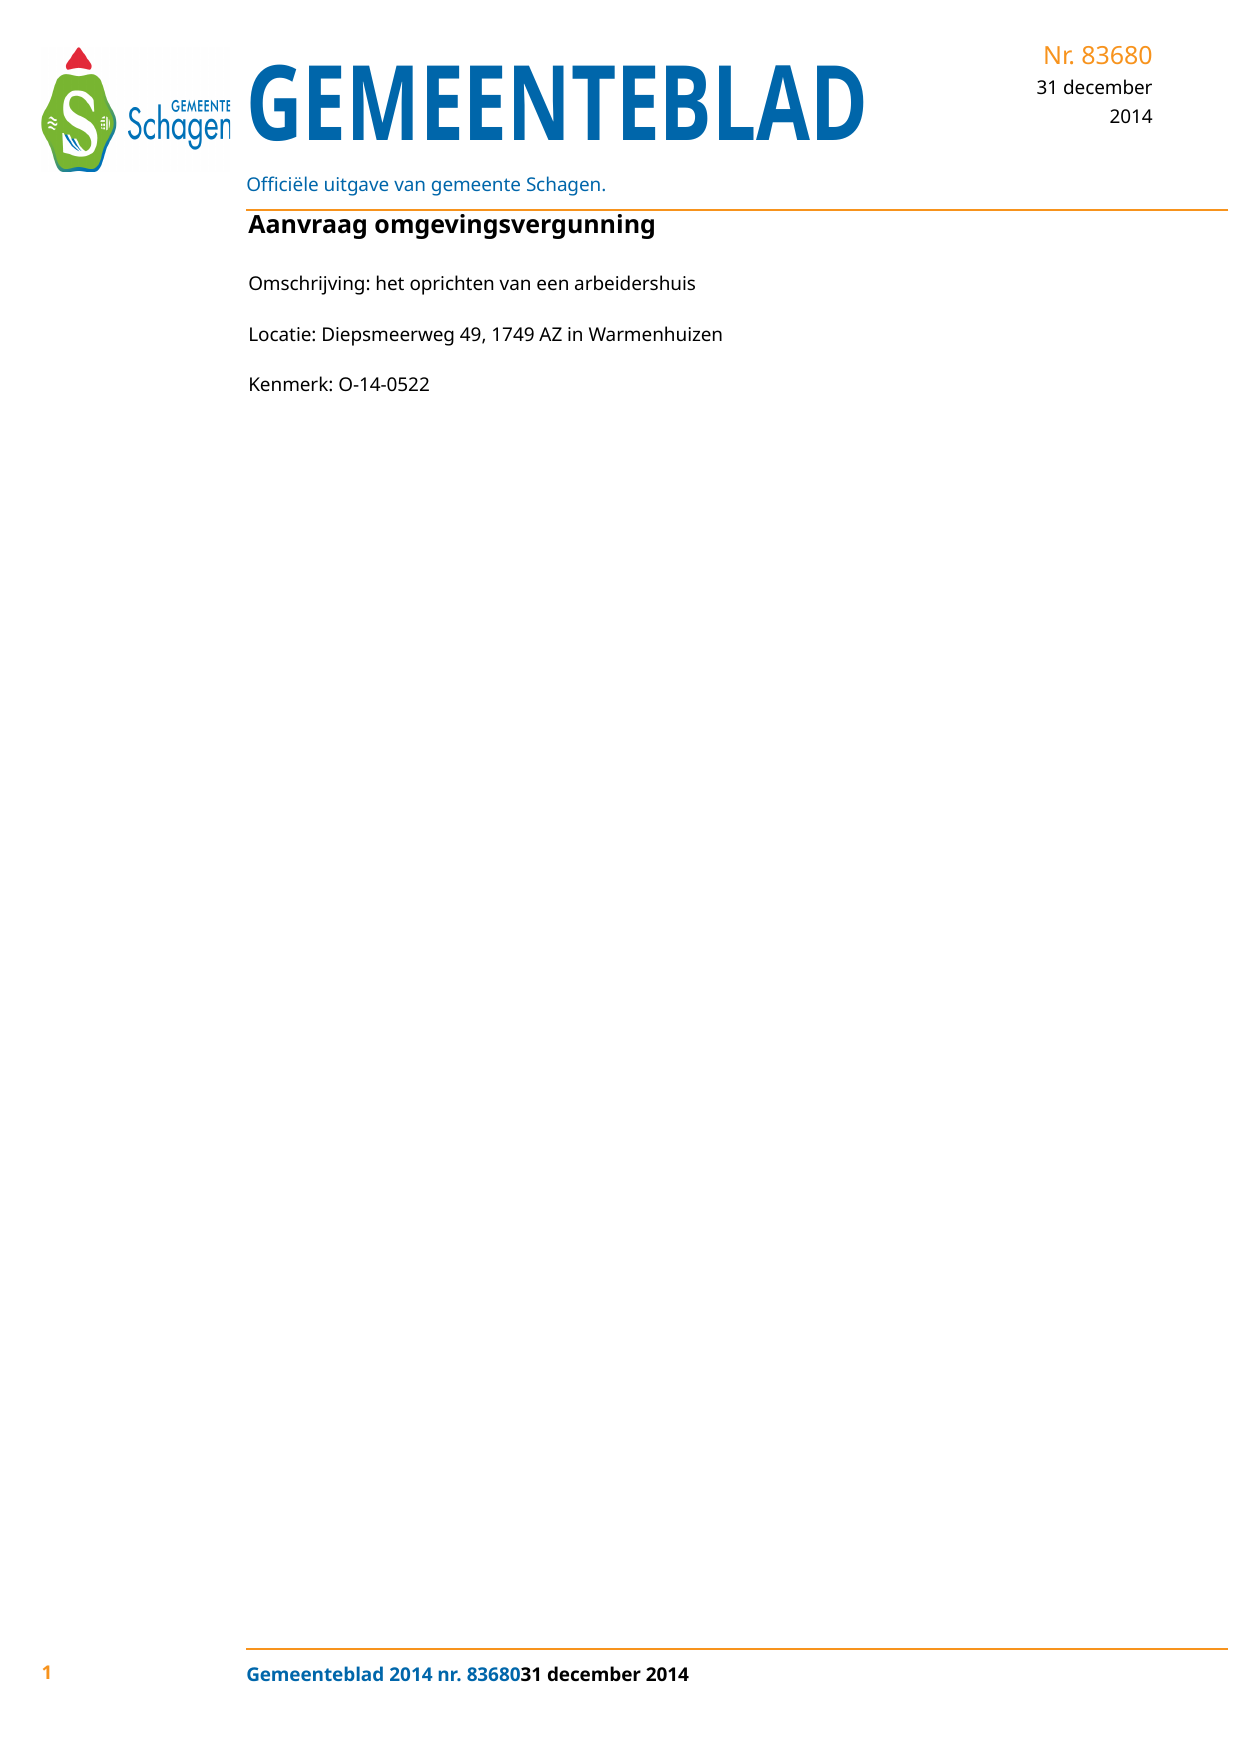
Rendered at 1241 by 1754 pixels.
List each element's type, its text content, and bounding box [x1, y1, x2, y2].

text Locatie: Diepsmeerweg 49, 1749 AZ in Warmenhuizen [248, 321, 1152, 346]
text Omschrijving: het oprichten van een arbeidershuis [248, 270, 1152, 296]
text Aanvraag omgevingsvergunning [248, 211, 1152, 241]
text Kenmerk: O-14-0522 [248, 371, 1152, 397]
picture [41, 47, 231, 172]
